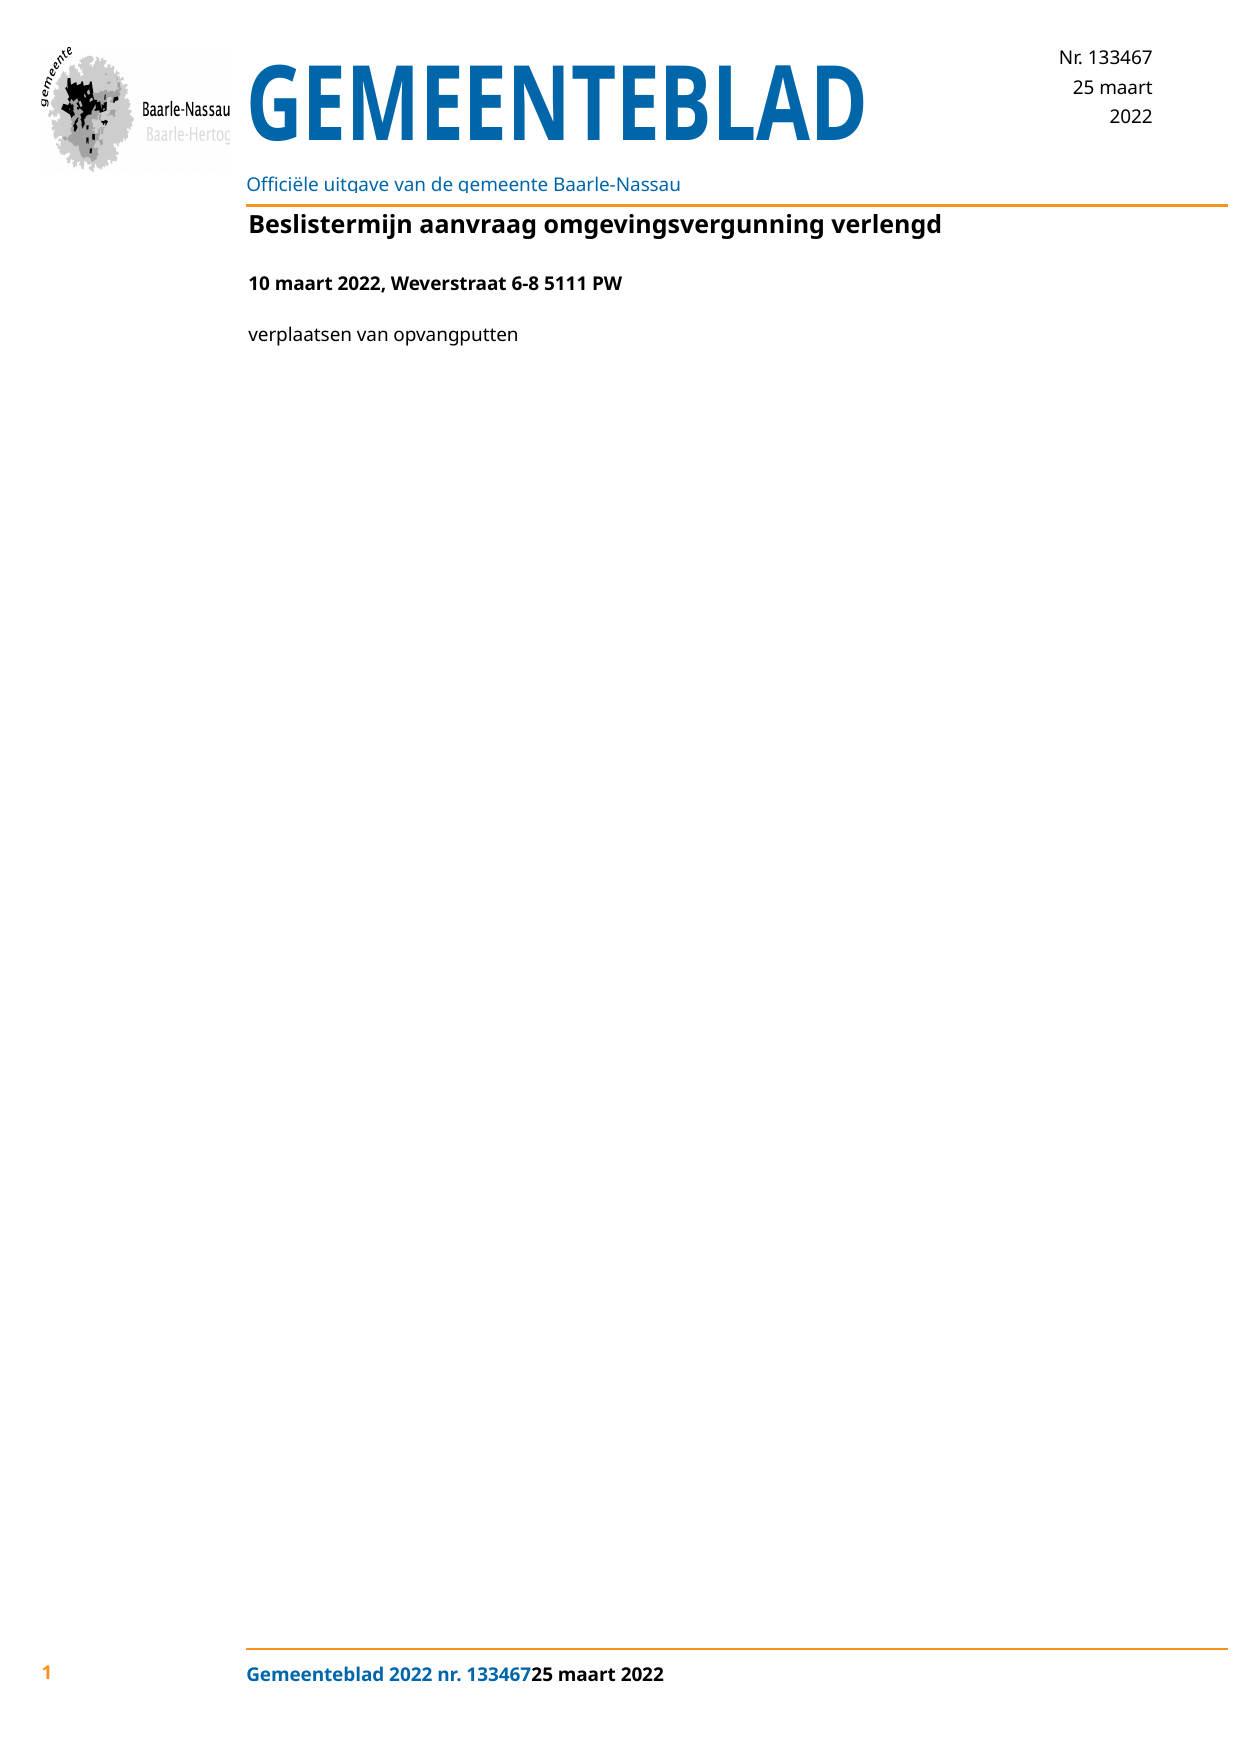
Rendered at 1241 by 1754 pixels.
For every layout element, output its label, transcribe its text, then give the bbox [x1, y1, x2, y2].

text verplaatsen van opvangputten [248, 321, 1152, 346]
picture [41, 47, 231, 172]
text Beslistermijn aanvraag omgevingsvergunning verlengd [248, 207, 1152, 241]
text 10 maart 2022, Weverstraat 6-8 5111 PW [248, 270, 1152, 296]
